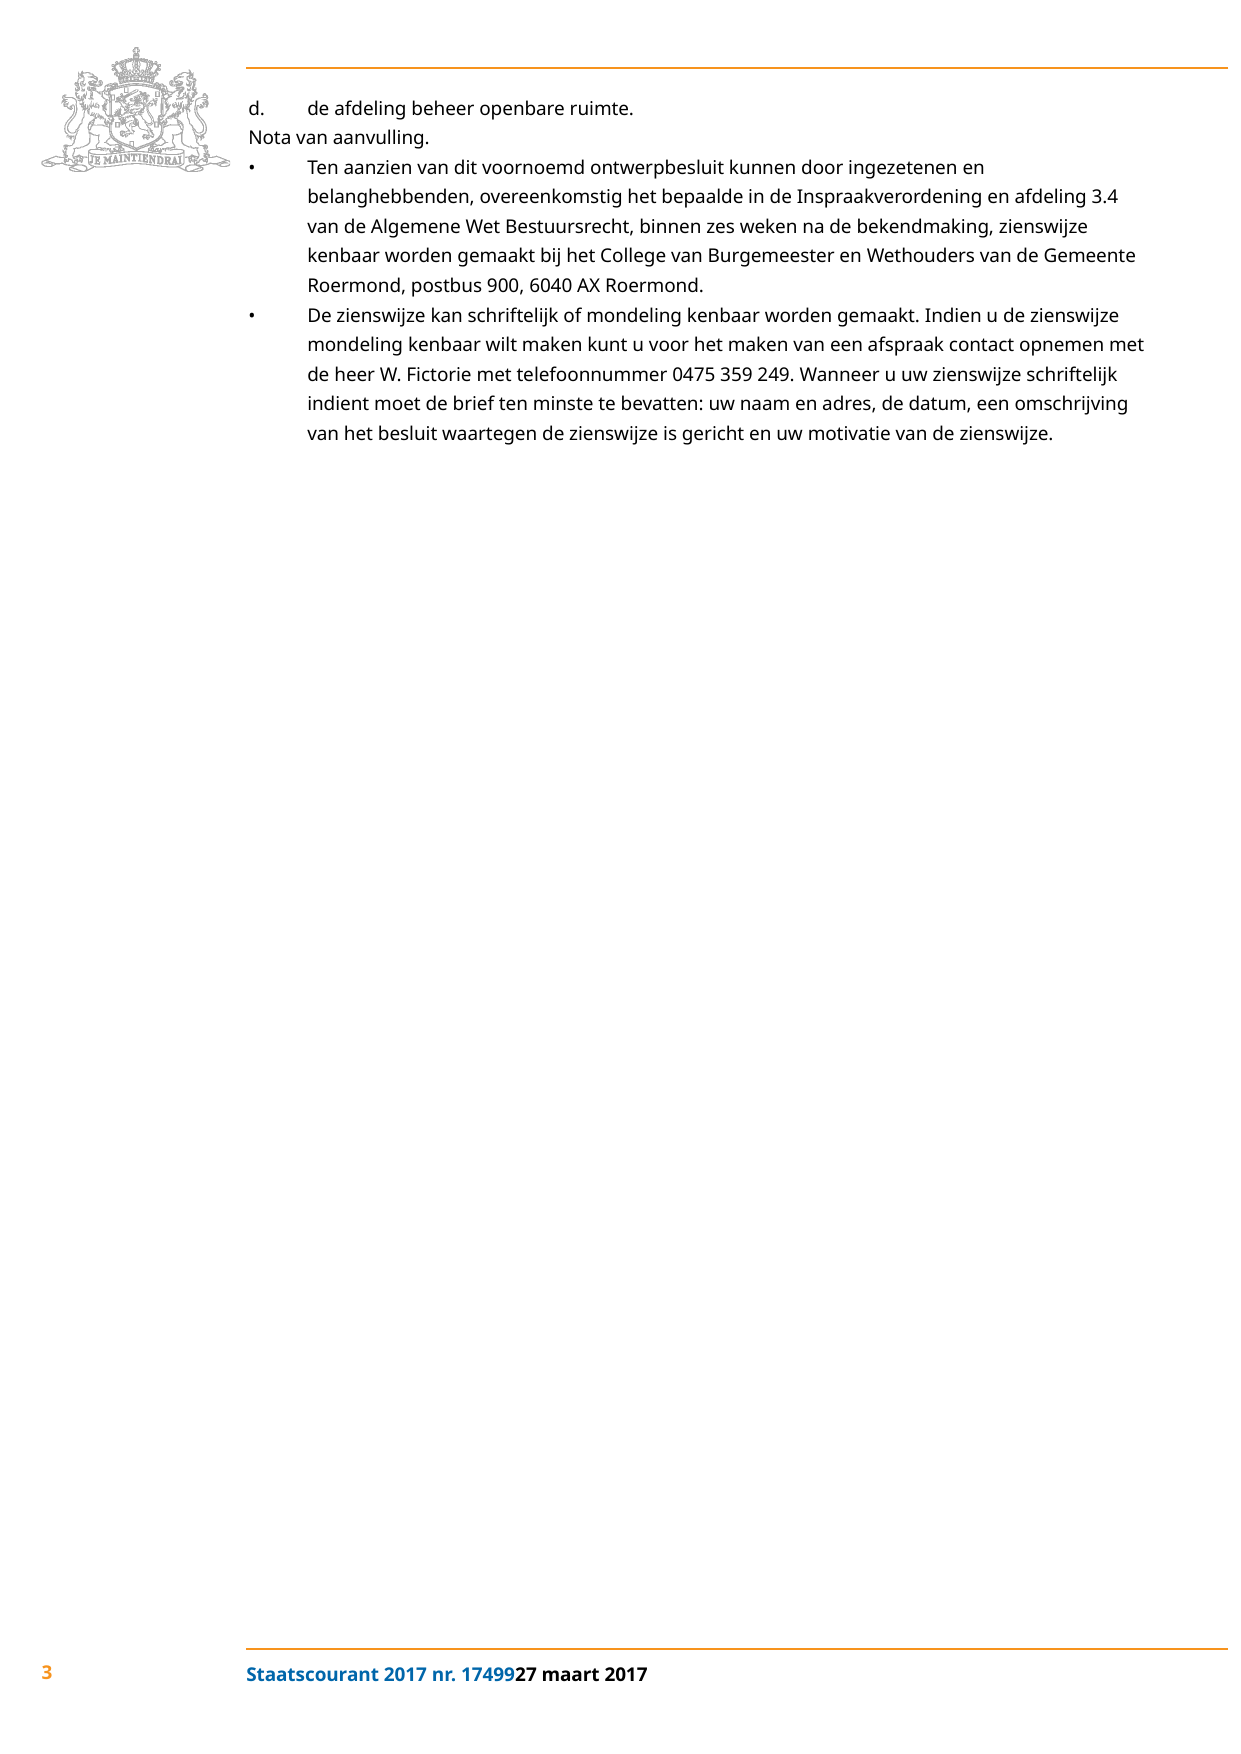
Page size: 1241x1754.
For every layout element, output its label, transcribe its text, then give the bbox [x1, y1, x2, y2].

list Ten aanzien van dit voornoemd ontwerpbesluit kunnen door ingezetenen en belanghebbenden, overeenkomstig het bepaalde in de Inspraakverordening en afdeling 3.4 van de Algemene Wet Bestuursrecht, binnen zes weken na de bekendmaking, zienswijze kenbaar worden gemaakt bij het College van Burgemeester en Wethouders van de Gemeente Roermond, postbus 900, 6040 AX Roermond. [248, 154, 1152, 298]
list De zienswijze kan schriftelijk of mondeling kenbaar worden gemaakt. Indien u de zienswijze mondeling kenbaar wilt maken kunt u voor het maken van een afspraak contact opnemen met de heer W. Fictorie met telefoonnummer 0475 359 249. Wanneer u uw zienswijze schriftelijk indient moet de brief ten minste te bevatten: uw naam en adres, de datum, een omschrijving van het besluit waartegen de zienswijze is gericht en uw motivatie van de zienswijze. [248, 302, 1152, 446]
text Nota van aanvulling. [248, 124, 1152, 150]
picture [41, 47, 231, 172]
list de afdeling beheer openbare ruimte. [248, 95, 1152, 121]
